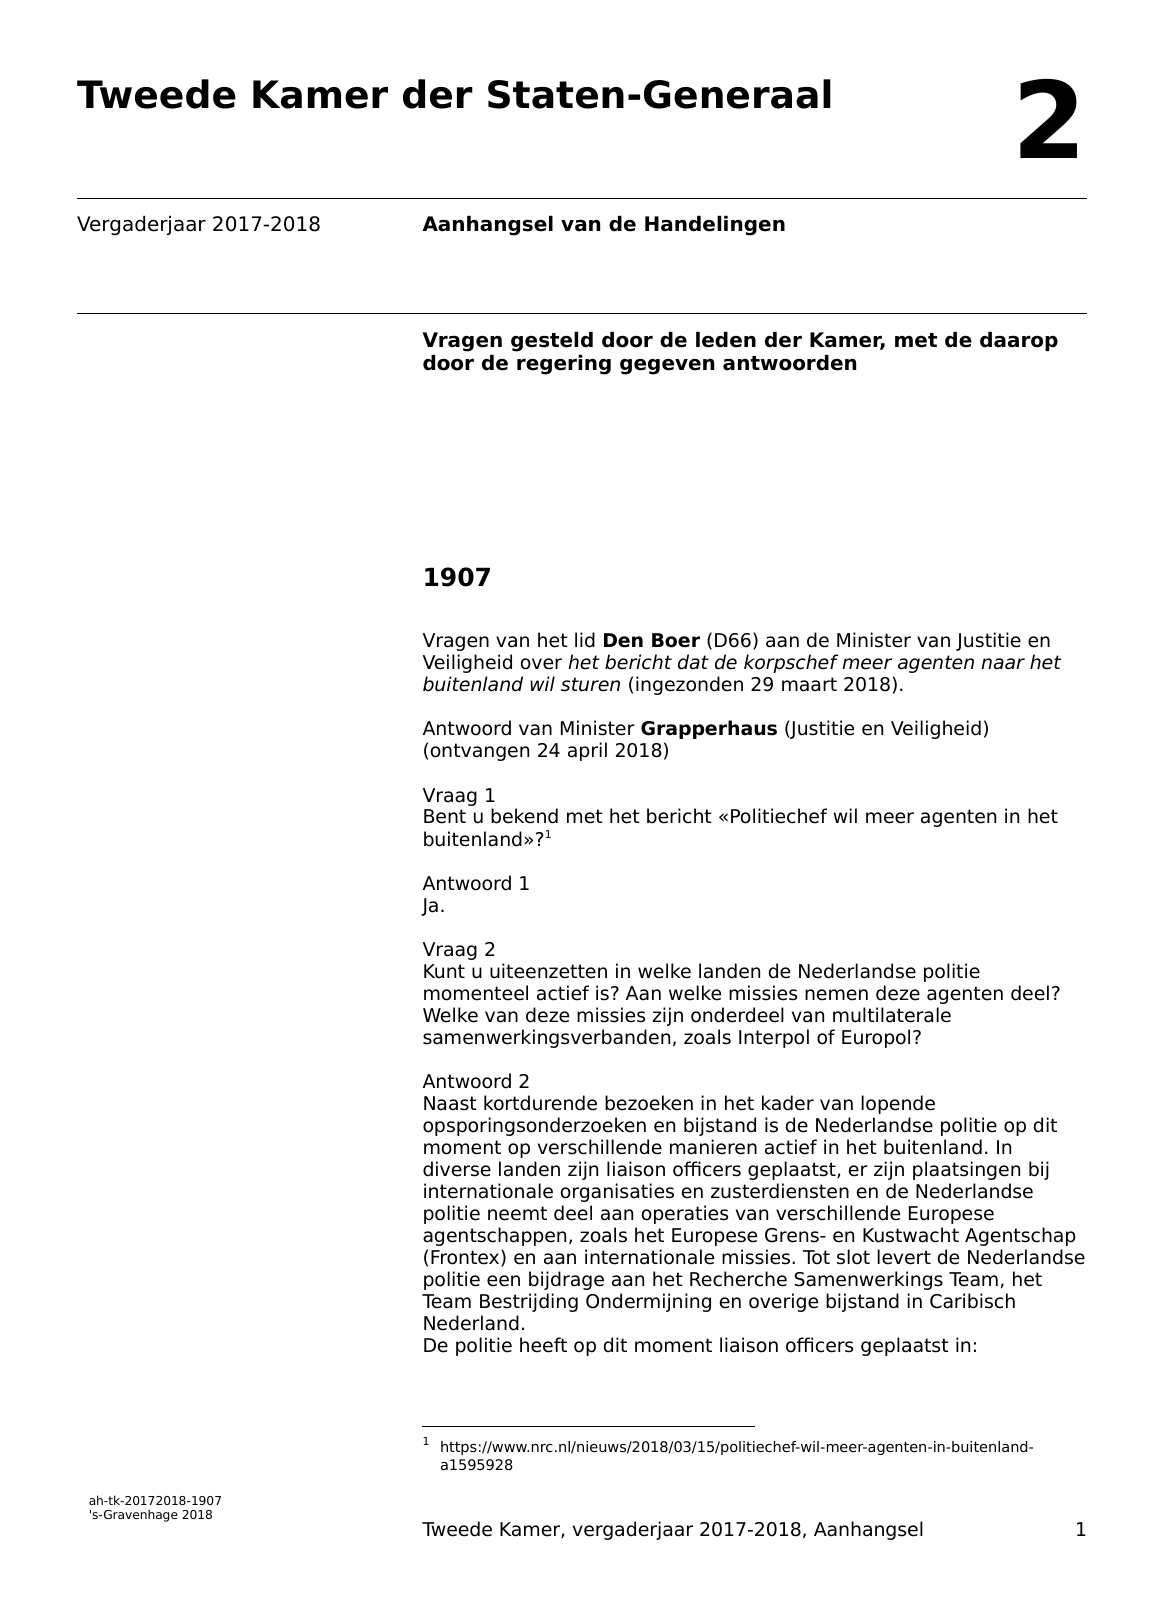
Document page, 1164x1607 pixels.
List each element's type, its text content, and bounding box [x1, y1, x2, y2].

table_cell Vragen gesteld door de leden der Kamer, met de daarop door de regering gegeven antwoorden [422, 314, 1087, 375]
text Naast kortdurende bezoeken in het kader van lopende opsporingsonderzoeken en bijstand is de Nederlandse politie op dit moment op verschillende manieren actief in het buitenland. In diverse landen zijn liaison officers geplaatst, er zijn plaatsingen bij internationale organisaties en zusterdiensten en de Nederlandse politie neemt deel aan operaties van verschillende Europese agentschappen, zoals het Europese Grens- en Kustwacht Agentschap (Frontex) en aan internationale missies. Tot slot levert de Nederlandse politie een bijdrage aan het Recherche Samenwerkings Team, het Team Bestrijding Ondermijning en overige bijstand in Caribisch Nederland. [422, 1093, 1087, 1334]
text Antwoord 1 [422, 873, 1087, 894]
table_cell Aanhangsel van de Handelingen [422, 199, 1087, 313]
text Kunt u uiteenzetten in welke landen de Nederlandse politie momenteel actief is? Aan welke missies nemen deze agenten deel? Welke van deze missies zijn onderdeel van multilaterale samenwerkingsverbanden, zoals Interpol of Europol? [422, 961, 1087, 1049]
text Antwoord 2 [422, 1071, 1087, 1093]
text ah-tk-20172018-1907 [88, 1494, 323, 1508]
table_cell [77, 314, 422, 375]
table_cell Vergaderjaar 2017-2018 [77, 199, 422, 313]
text Bent u bekend met het bericht «Politiechef wil meer agenten in het buitenland»? [422, 806, 1087, 850]
table_header 2 [886, 59, 1087, 198]
text 's-Gravenhage 2018 [88, 1508, 323, 1522]
text 1907 [422, 563, 1087, 592]
text Vraag 2 [422, 939, 1087, 961]
text Vragen van het lid Den Boer (D66) aan de Minister van Justitie en Veiligheid over het bericht dat de korpschef meer agenten naar het buitenland wil sturen (ingezonden 29 maart 2018). [422, 630, 1087, 696]
table_header Tweede Kamer der Staten-Generaal [77, 59, 886, 198]
text Antwoord van Minister Grapperhaus (Justitie en Veiligheid) (ontvangen 24 april 2018) [422, 718, 1087, 762]
text https://www.nrc.nl/nieuws/2018/03/15/politiechef-wil-meer-agenten-in-buitenland-a1595928 [422, 1435, 1087, 1474]
text Ja. [422, 894, 1087, 917]
text Vraag 1 [422, 784, 1087, 806]
text De politie heeft op dit moment liaison officers geplaatst in: [422, 1334, 1087, 1357]
